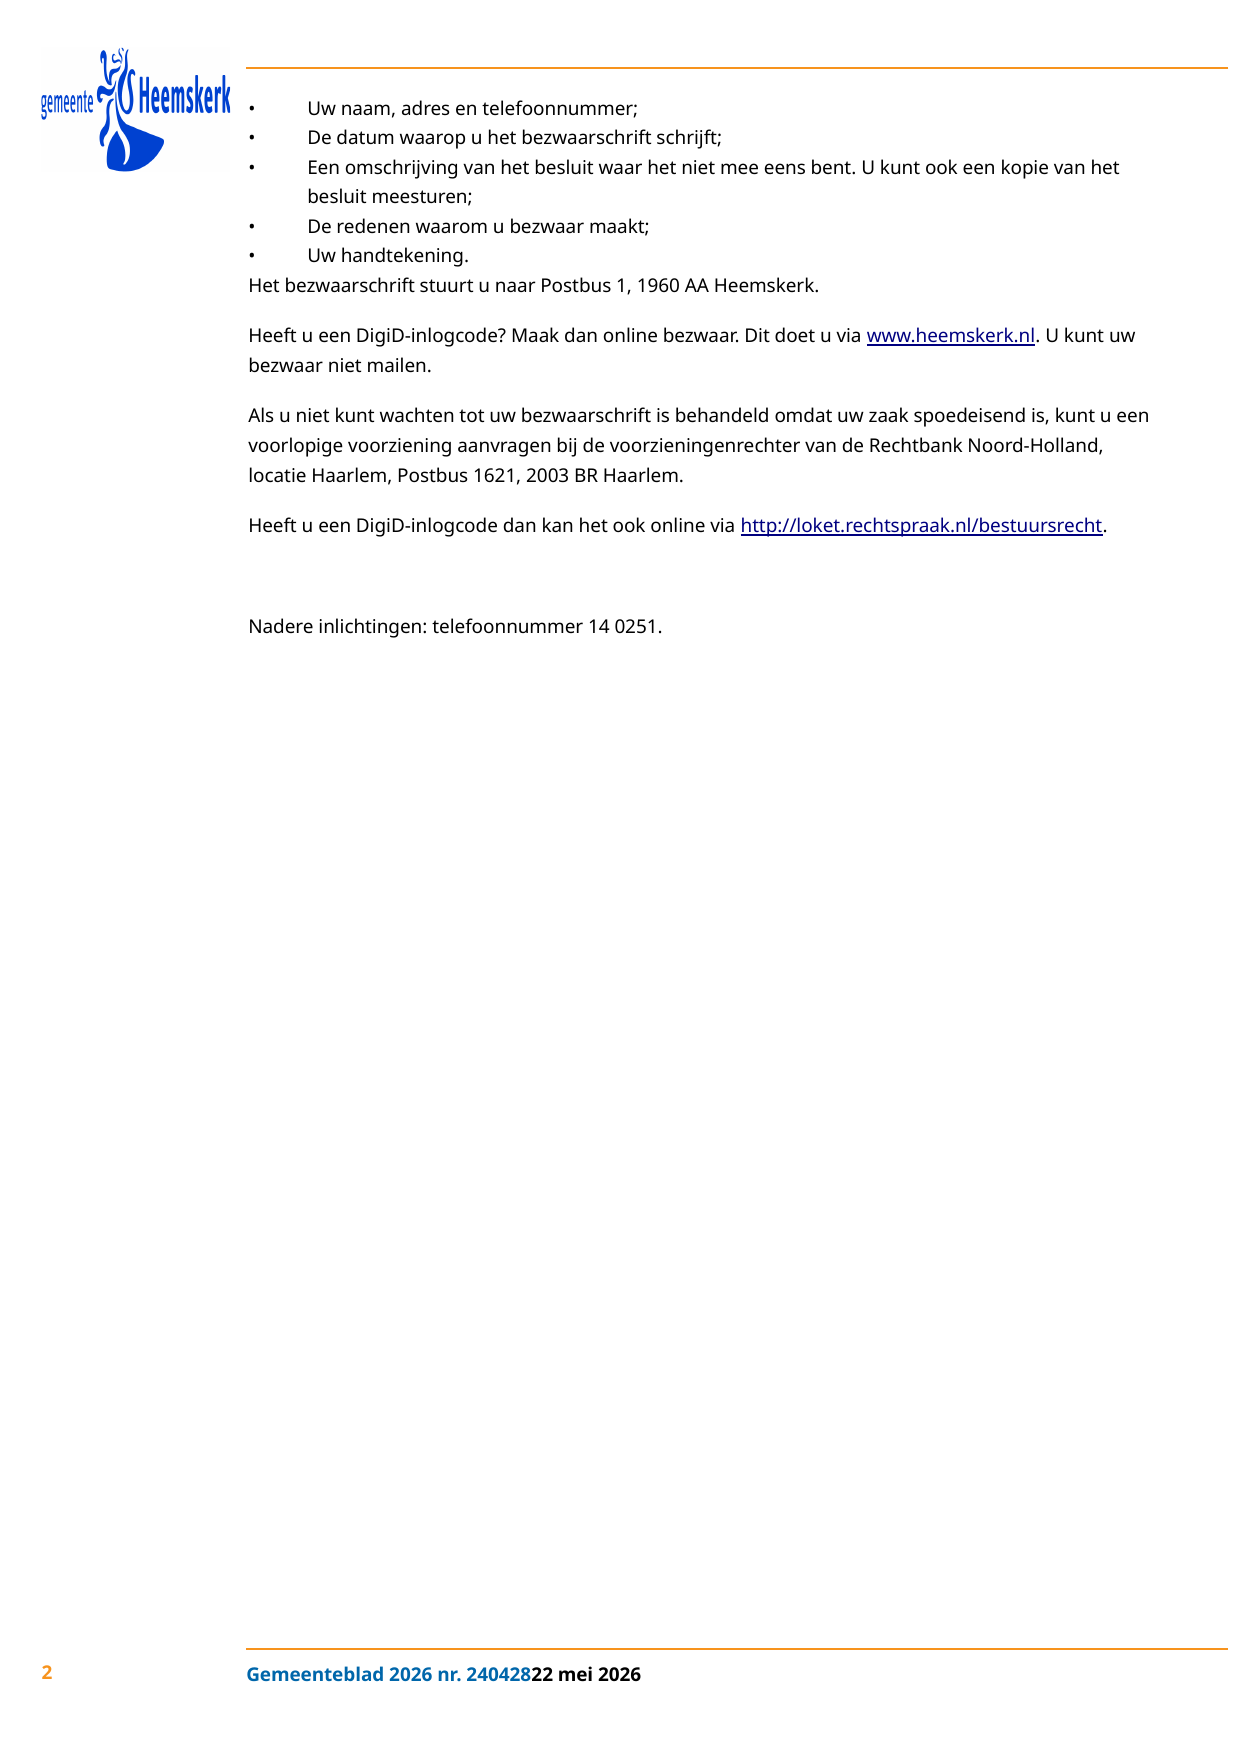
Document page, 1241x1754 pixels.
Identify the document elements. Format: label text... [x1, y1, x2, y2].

picture [41, 47, 231, 172]
text Als u niet kunt wachten tot uw bezwaarschrift is behandeld omdat uw zaak spoedeisend is, kunt u een voorlopige voorziening aanvragen bij de voorzieningenrechter van de Rechtbank Noord-Holland, locatie Haarlem, Postbus 1621, 2003 BR Haarlem. [248, 403, 1152, 488]
list Uw handtekening. [248, 243, 1152, 268]
list Een omschrijving van het besluit waar het niet mee eens bent. U kunt ook een kopie van het besluit meesturen; [248, 154, 1152, 209]
text Nadere inlichtingen: telefoonnummer 14 0251. [248, 613, 1152, 639]
text Het bezwaarschrift stuurt u naar Postbus 1, 1960 AA Heemskerk. [248, 272, 1152, 298]
list Uw naam, adres en telefoonnummer; [248, 95, 1152, 121]
text Heeft u een DigiD-inlogcode dan kan het ook online via http://loket.rechtspraak.nl/bestuursrecht. [248, 512, 1152, 538]
list De datum waarop u het bezwaarschrift schrijft; [248, 124, 1152, 150]
list De redenen waarom u bezwaar maakt; [248, 213, 1152, 239]
text Heeft u een DigiD-inlogcode? Maak dan online bezwaar. Dit doet u via www.heemskerk.nl. U kunt uw bezwaar niet mailen. [248, 323, 1152, 378]
